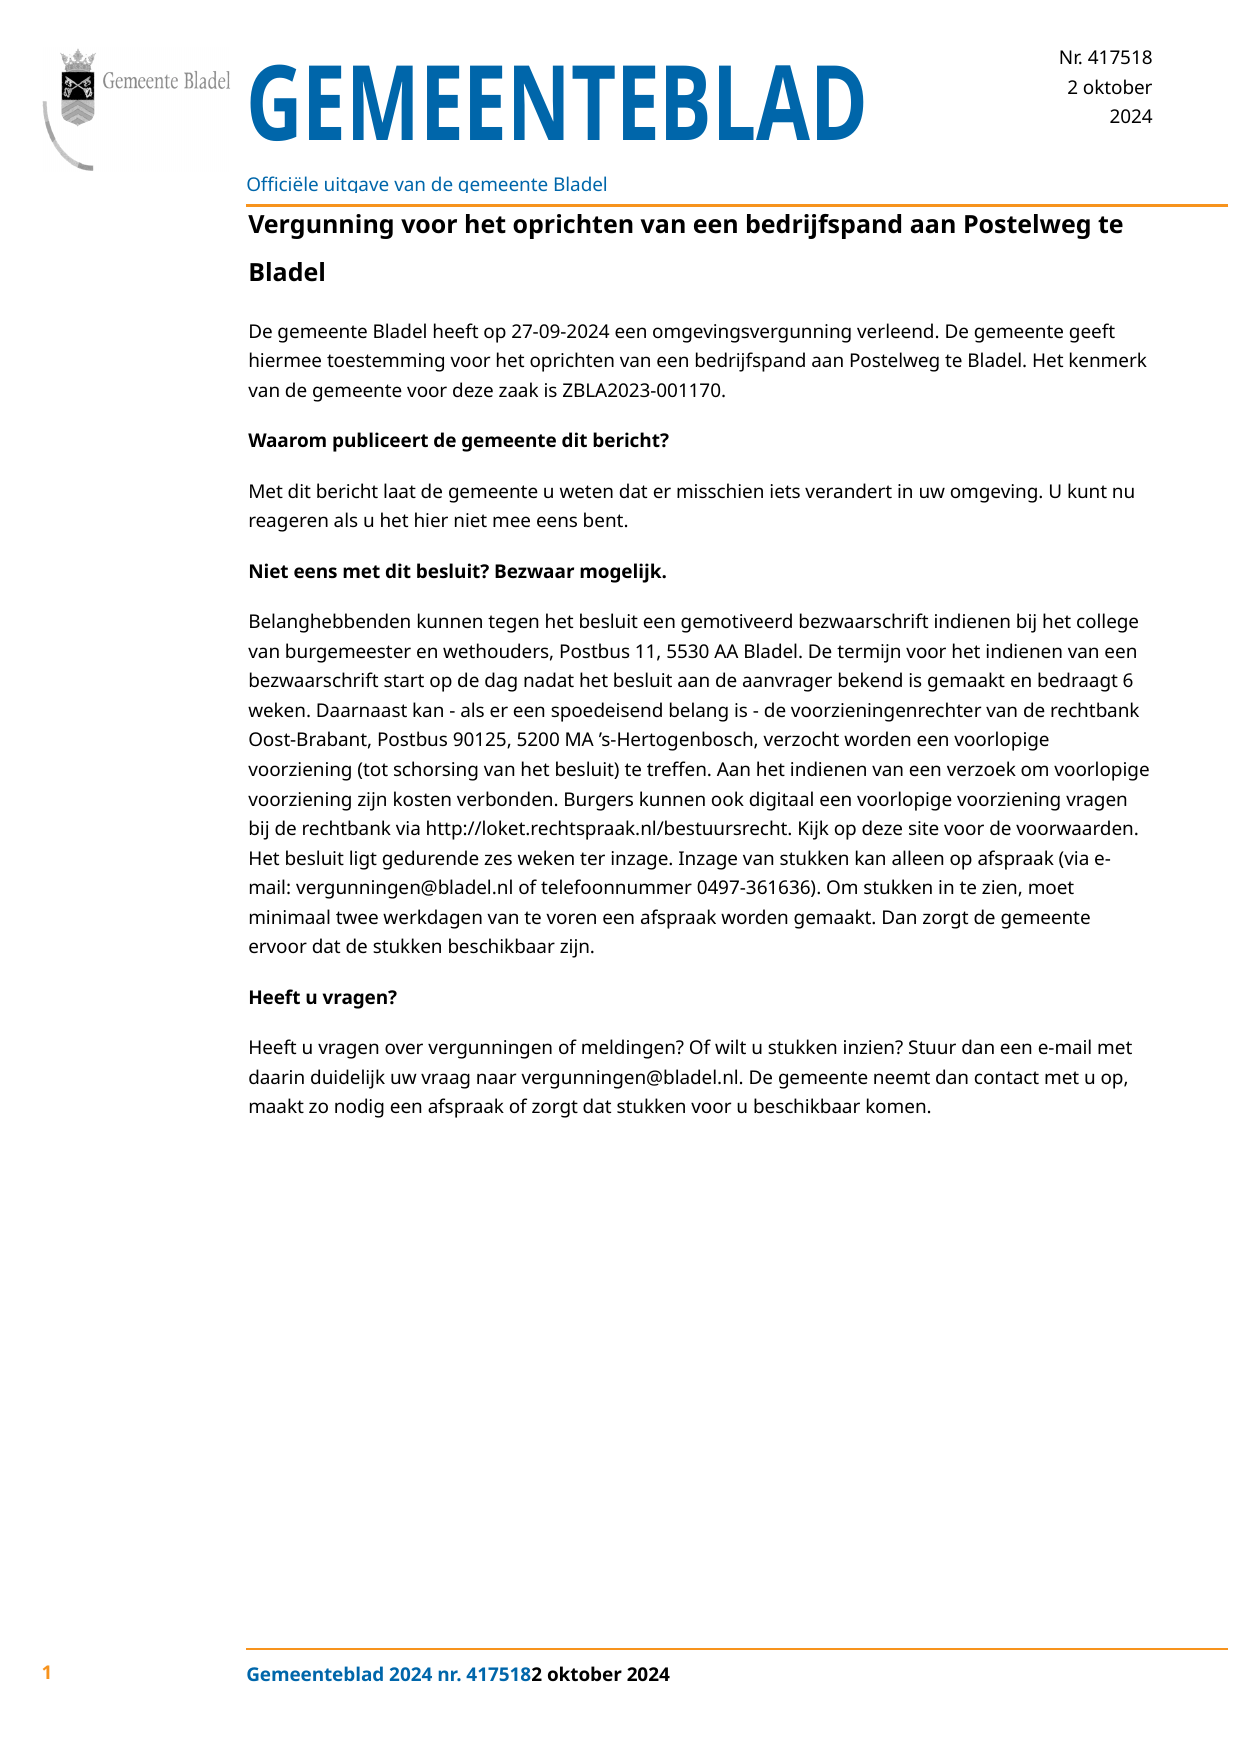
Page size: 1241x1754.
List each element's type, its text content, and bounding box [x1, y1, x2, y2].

text Waarom publiceert de gemeente dit bericht? [248, 427, 1152, 453]
text Niet eens met dit besluit? Bezwaar mogelijk. [248, 558, 1152, 584]
text Heeft u vragen? [248, 984, 1152, 1010]
text Belanghebbenden kunnen tegen het besluit een gemotiveerd bezwaarschrift indienen bij het college van burgemeester en wethouders, Postbus 11, 5530 AA Bladel. De termijn voor het indienen van een bezwaarschrift start op de dag nadat het besluit aan de aanvrager bekend is gemaakt en bedraagt 6 weken. Daarnaast kan - als er een spoedeisend belang is - de voorzieningenrechter van de rechtbank Oost-Brabant, Postbus 90125, 5200 MA ’s-Hertogenbosch, verzocht worden een voorlopige voorziening (tot schorsing van het besluit) te treffen. Aan het indienen van een verzoek om voorlopige voorziening zijn kosten verbonden. Burgers kunnen ook digitaal een voorlopige voorziening vragen bij de rechtbank via http://loket.rechtspraak.nl/bestuursrecht. Kijk op deze site voor de voorwaarden. Het besluit ligt gedurende zes weken ter inzage. Inzage van stukken kan alleen op afspraak (via e-mail: vergunningen@bladel.nl of telefoonnummer 0497-361636). Om stukken in te zien, moet minimaal twee werkdagen van te voren een afspraak worden gemaakt. Dan zorgt de gemeente ervoor dat de stukken beschikbaar zijn. [248, 608, 1152, 959]
picture [41, 47, 231, 172]
text De gemeente Bladel heeft op 27-09-2024 een omgevingsvergunning verleend. De gemeente geeft hiermee toestemming voor het oprichten van een bedrijfspand aan Postelweg te Bladel. Het kenmerk van de gemeente voor deze zaak is ZBLA2023-001170. [248, 318, 1152, 403]
text Heeft u vragen over vergunningen of meldingen? Of wilt u stukken inzien? Stuur dan een e-mail met daarin duidelijk uw vraag naar vergunningen@bladel.nl. De gemeente neemt dan contact met u op, maakt zo nodig een afspraak of zorgt dat stukken voor u beschikbaar komen. [248, 1034, 1152, 1119]
text Vergunning voor het oprichten van een bedrijfspand aan Postelweg te Bladel [248, 207, 1152, 288]
text Met dit bericht laat de gemeente u weten dat er misschien iets verandert in uw omgeving. U kunt nu reageren als u het hier niet mee eens bent. [248, 478, 1152, 533]
